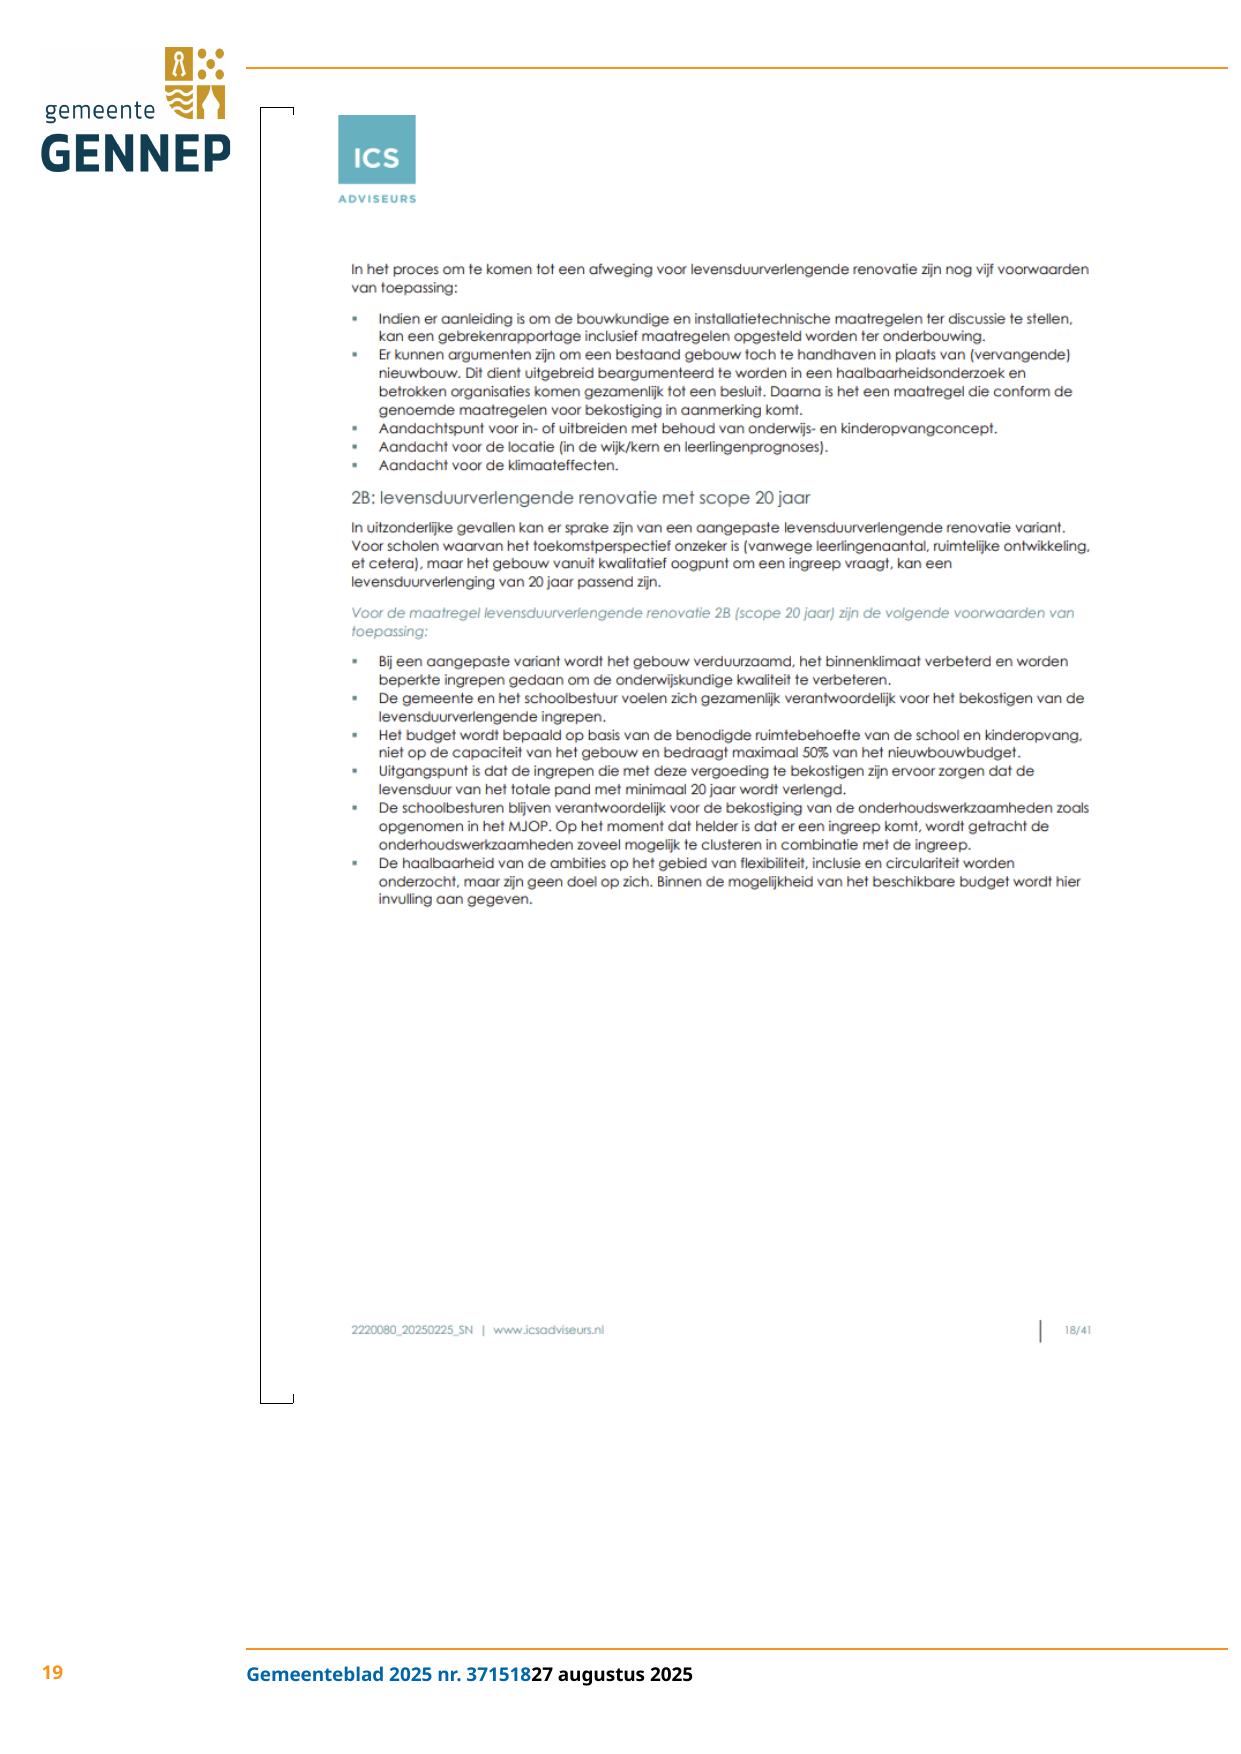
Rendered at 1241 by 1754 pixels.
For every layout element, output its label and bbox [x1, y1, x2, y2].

picture [268, 115, 1173, 1394]
picture [41, 47, 231, 172]
